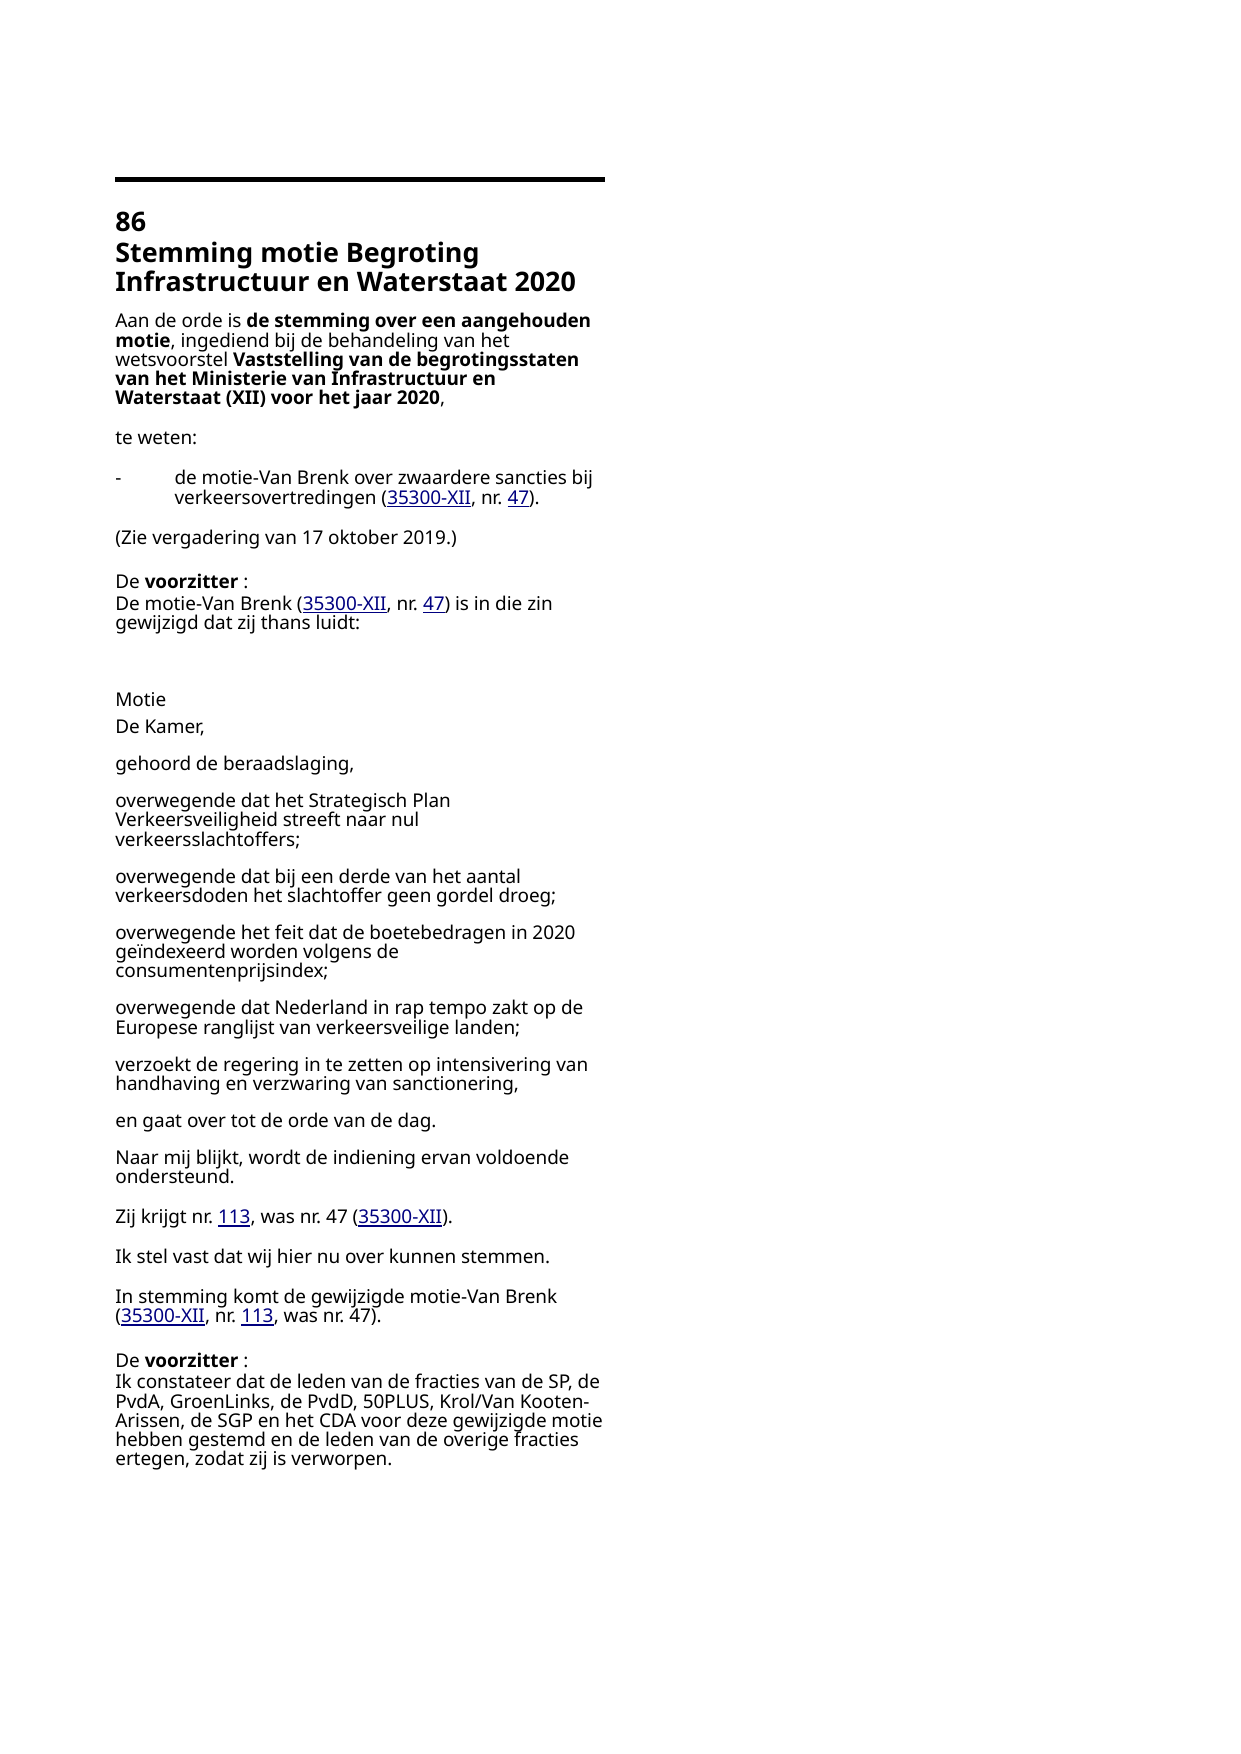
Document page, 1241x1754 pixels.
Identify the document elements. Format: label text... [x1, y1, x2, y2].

text te weten: [115, 429, 605, 449]
text Naar mij blijkt, wordt de indiening ervan voldoende ondersteund. [115, 1149, 605, 1187]
text De voorzitter : [115, 1348, 605, 1373]
text overwegende dat het Strategisch Plan Verkeersveiligheid streeft naar nul verkeersslachtoffers; [115, 792, 605, 850]
text Aan de orde is de stemming over een aangehouden motie, ingediend bij de behandeling van het wetsvoorstel Vaststelling van de begrotingsstaten van het Ministerie van Infrastructuur en Waterstaat (XII) voor het jaar 2020, [115, 312, 605, 409]
list de motie-Van Brenk over zwaardere sancties bij verkeersovertredingen (35300-XII, nr. 47). [115, 469, 605, 508]
text overwegende het feit dat de boetebedragen in 2020 geïndexeerd worden volgens de consumentenprijsindex; [115, 924, 605, 982]
text Motie [115, 686, 605, 712]
text overwegende dat bij een derde van het aantal verkeersdoden het slachtoffer geen gordel droeg; [115, 868, 605, 906]
text Zij krijgt nr. 113, was nr. 47 (35300-XII). [115, 1208, 605, 1227]
text Stemming motie Begroting Infrastructuur en Waterstaat 2020 [115, 239, 605, 312]
text verzoekt de regering in te zetten op intensivering van handhaving en verzwaring van sanctionering, [115, 1056, 605, 1094]
text 86 [115, 203, 605, 239]
text De motie-Van Brenk (35300-XII, nr. 47) is in die zin gewijzigd dat zij thans luidt: [115, 594, 605, 633]
text (Zie vergadering van 17 oktober 2019.) [115, 529, 605, 548]
text Ik stel vast dat wij hier nu over kunnen stemmen. [115, 1248, 605, 1267]
text De Kamer, [115, 718, 605, 737]
text gehoord de beraadslaging, [115, 755, 605, 774]
text In stemming komt de gewijzigde motie-Van Brenk (35300-XII, nr. 113, was nr. 47). [115, 1288, 605, 1327]
text De voorzitter : [115, 569, 605, 594]
text overwegende dat Nederland in rap tempo zakt op de Europese ranglijst van verkeersveilige landen; [115, 999, 605, 1038]
text en gaat over tot de orde van de dag. [115, 1112, 605, 1131]
text Ik constateer dat de leden van de fracties van de SP, de PvdA, GroenLinks, de PvdD, 50PLUS, Krol/Van Kooten-Arissen, de SGP en het CDA voor deze gewijzigde motie hebben gestemd en de leden van de overige fracties ertegen, zodat zij is verworpen. [115, 1373, 605, 1470]
